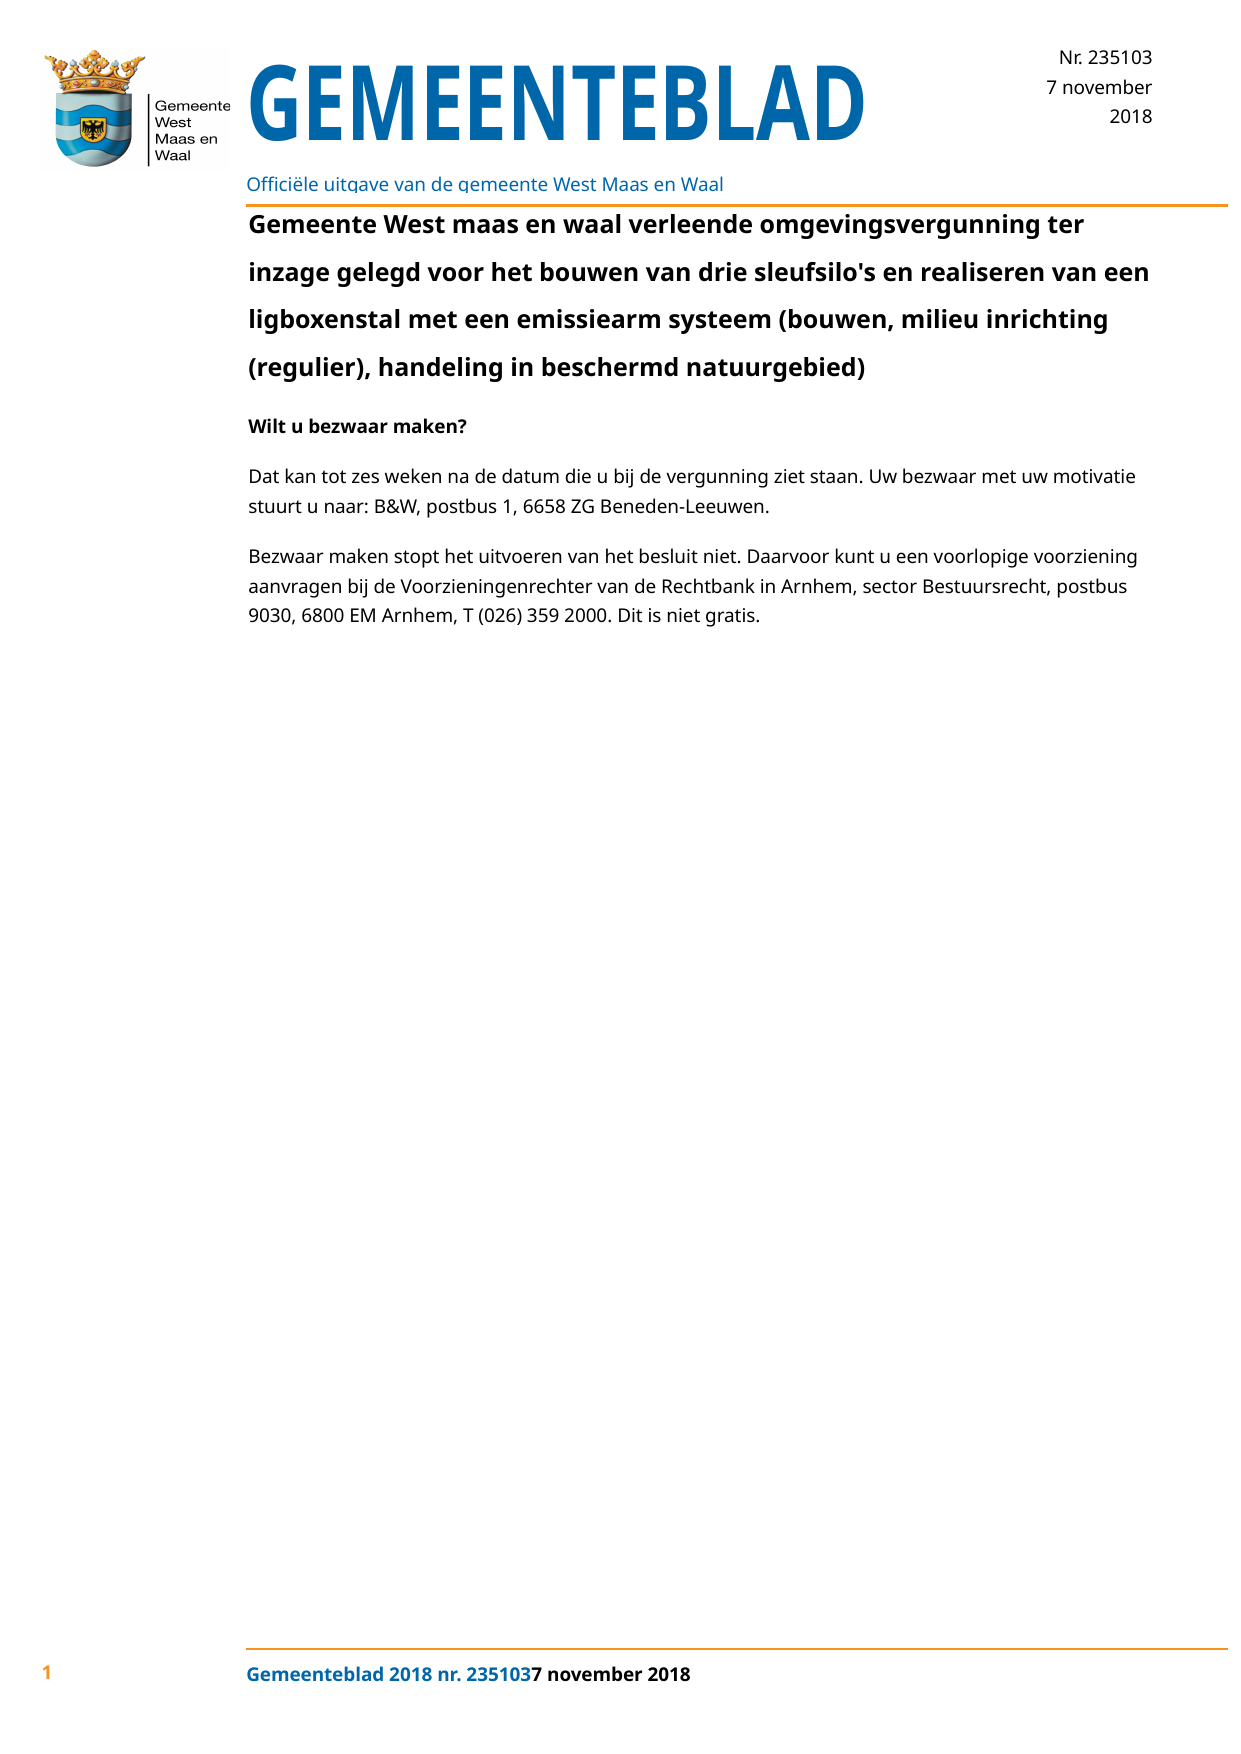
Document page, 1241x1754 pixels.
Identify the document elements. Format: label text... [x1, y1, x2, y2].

text Bezwaar maken stopt het uitvoeren van het besluit niet. Daarvoor kunt u een voorlopige voorziening aanvragen bij de Voorzieningenrechter van de Rechtbank in Arnhem, sector Bestuursrecht, postbus 9030, 6800 EM Arnhem, T (026) 359 2000. Dit is niet gratis. [248, 543, 1152, 628]
picture [41, 47, 231, 172]
text Dat kan tot zes weken na de datum die u bij de vergunning ziet staan. Uw bezwaar met uw motivatie stuurt u naar: B&W, postbus 1, 6658 ZG Beneden-Leeuwen. [248, 463, 1152, 519]
text Gemeente West maas en waal verleende omgevingsvergunning ter inzage gelegd voor het bouwen van drie sleufsilo's en realiseren van een ligboxenstal met een emissiearm systeem (bouwen, milieu inrichting (regulier), handeling in beschermd natuurgebied) [248, 207, 1152, 384]
text Wilt u bezwaar maken? [248, 413, 1152, 439]
